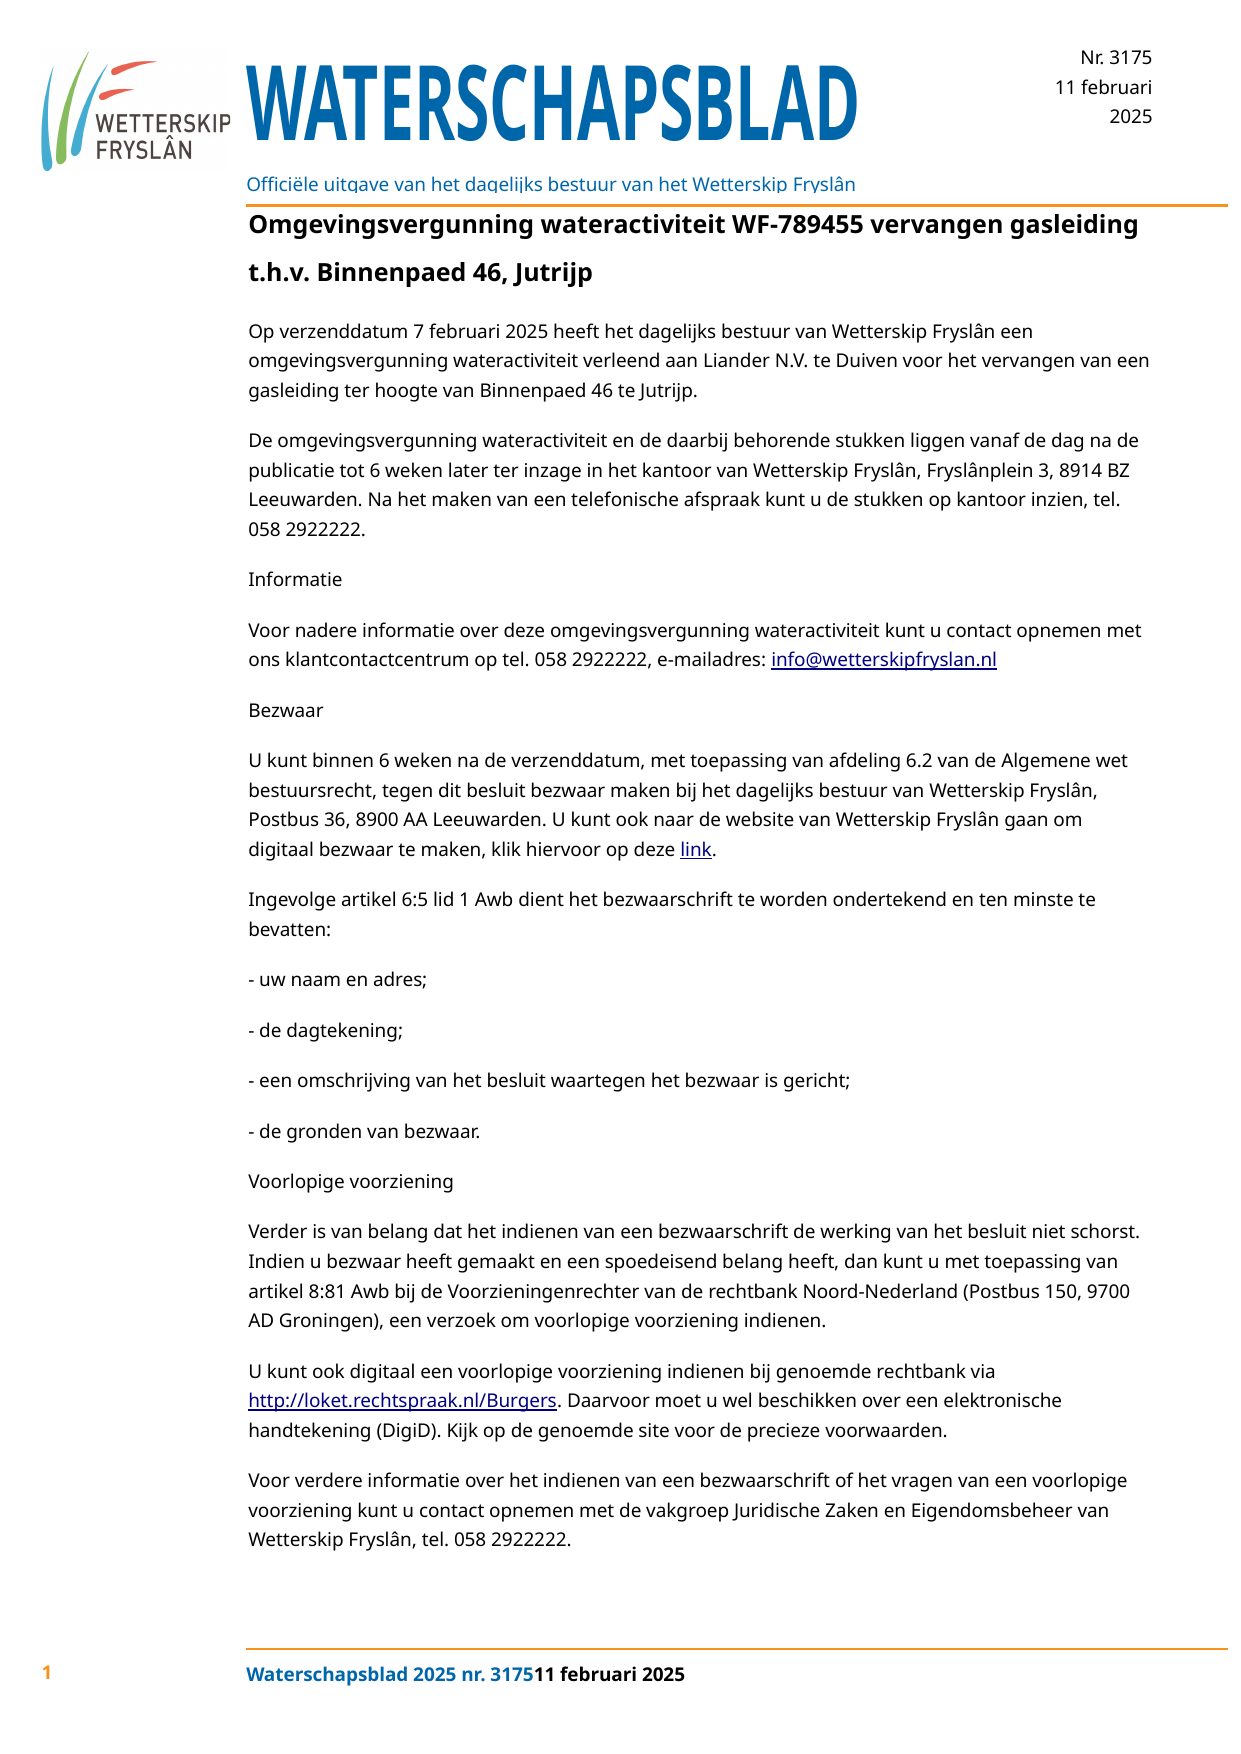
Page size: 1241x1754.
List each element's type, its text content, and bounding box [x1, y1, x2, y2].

text Omgevingsvergunning wateractiviteit WF-789455 vervangen gasleiding t.h.v. Binnenpaed 46, Jutrijp [248, 207, 1152, 288]
text Bezwaar [248, 697, 1152, 723]
text Voor nadere informatie over deze omgevingsvergunning wateractiviteit kunt u contact opnemen met ons klantcontactcentrum op tel. 058 2922222, e-mailadres: info@wetterskipfryslan.nl [248, 617, 1152, 672]
text U kunt binnen 6 weken na de verzenddatum, met toepassing van afdeling 6.2 van de Algemene wet bestuursrecht, tegen dit besluit bezwaar maken bij het dagelijks bestuur van Wetterskip Fryslân, Postbus 36, 8900 AA Leeuwarden. U kunt ook naar de website van Wetterskip Fryslân gaan om digitaal bezwaar te maken, klik hiervoor op deze link. [248, 747, 1152, 862]
text - uw naam en adres; [248, 967, 1152, 992]
text Verder is van belang dat het indienen van een bezwaarschrift de werking van het besluit niet schorst. Indien u bezwaar heeft gemaakt en een spoedeisend belang heeft, dan kunt u met toepassing van artikel 8:81 Awb bij de Voorzieningenrechter van de rechtbank Noord-Nederland (Postbus 150, 9700 AD Groningen), een verzoek om voorlopige voorziening indienen. [248, 1219, 1152, 1333]
text U kunt ook digitaal een voorlopige voorziening indienen bij genoemde rechtbank via http://loket.rechtspraak.nl/Burgers. Daarvoor moet u wel beschikken over een elektronische handtekening (DigiD). Kijk op de genoemde site voor de precieze voorwaarden. [248, 1358, 1152, 1443]
text De omgevingsvergunning wateractiviteit en de daarbij behorende stukken liggen vanaf de dag na de publicatie tot 6 weken later ter inzage in het kantoor van Wetterskip Fryslân, Fryslânplein 3, 8914 BZ Leeuwarden. Na het maken van een telefonische afspraak kunt u de stukken op kantoor inzien, tel. 058 2922222. [248, 427, 1152, 542]
text Ingevolge artikel 6:5 lid 1 Awb dient het bezwaarschrift te worden ondertekend en ten minste te bevatten: [248, 887, 1152, 942]
picture [41, 47, 231, 172]
text Informatie [248, 567, 1152, 592]
text Voor verdere informatie over het indienen van een bezwaarschrift of het vragen van een voorlopige voorziening kunt u contact opnemen met de vakgroep Juridische Zaken en Eigendomsbeheer van Wetterskip Fryslân, tel. 058 2922222. [248, 1467, 1152, 1552]
text Voorlopige voorziening [248, 1168, 1152, 1194]
text Op verzenddatum 7 februari 2025 heeft het dagelijks bestuur van Wetterskip Fryslân een omgevingsvergunning wateractiviteit verleend aan Liander N.V. te Duiven voor het vervangen van een gasleiding ter hoogte van Binnenpaed 46 te Jutrijp. [248, 318, 1152, 403]
text - een omschrijving van het besluit waartegen het bezwaar is gericht; [248, 1067, 1152, 1093]
text - de gronden van bezwaar. [248, 1118, 1152, 1144]
text - de dagtekening; [248, 1017, 1152, 1043]
